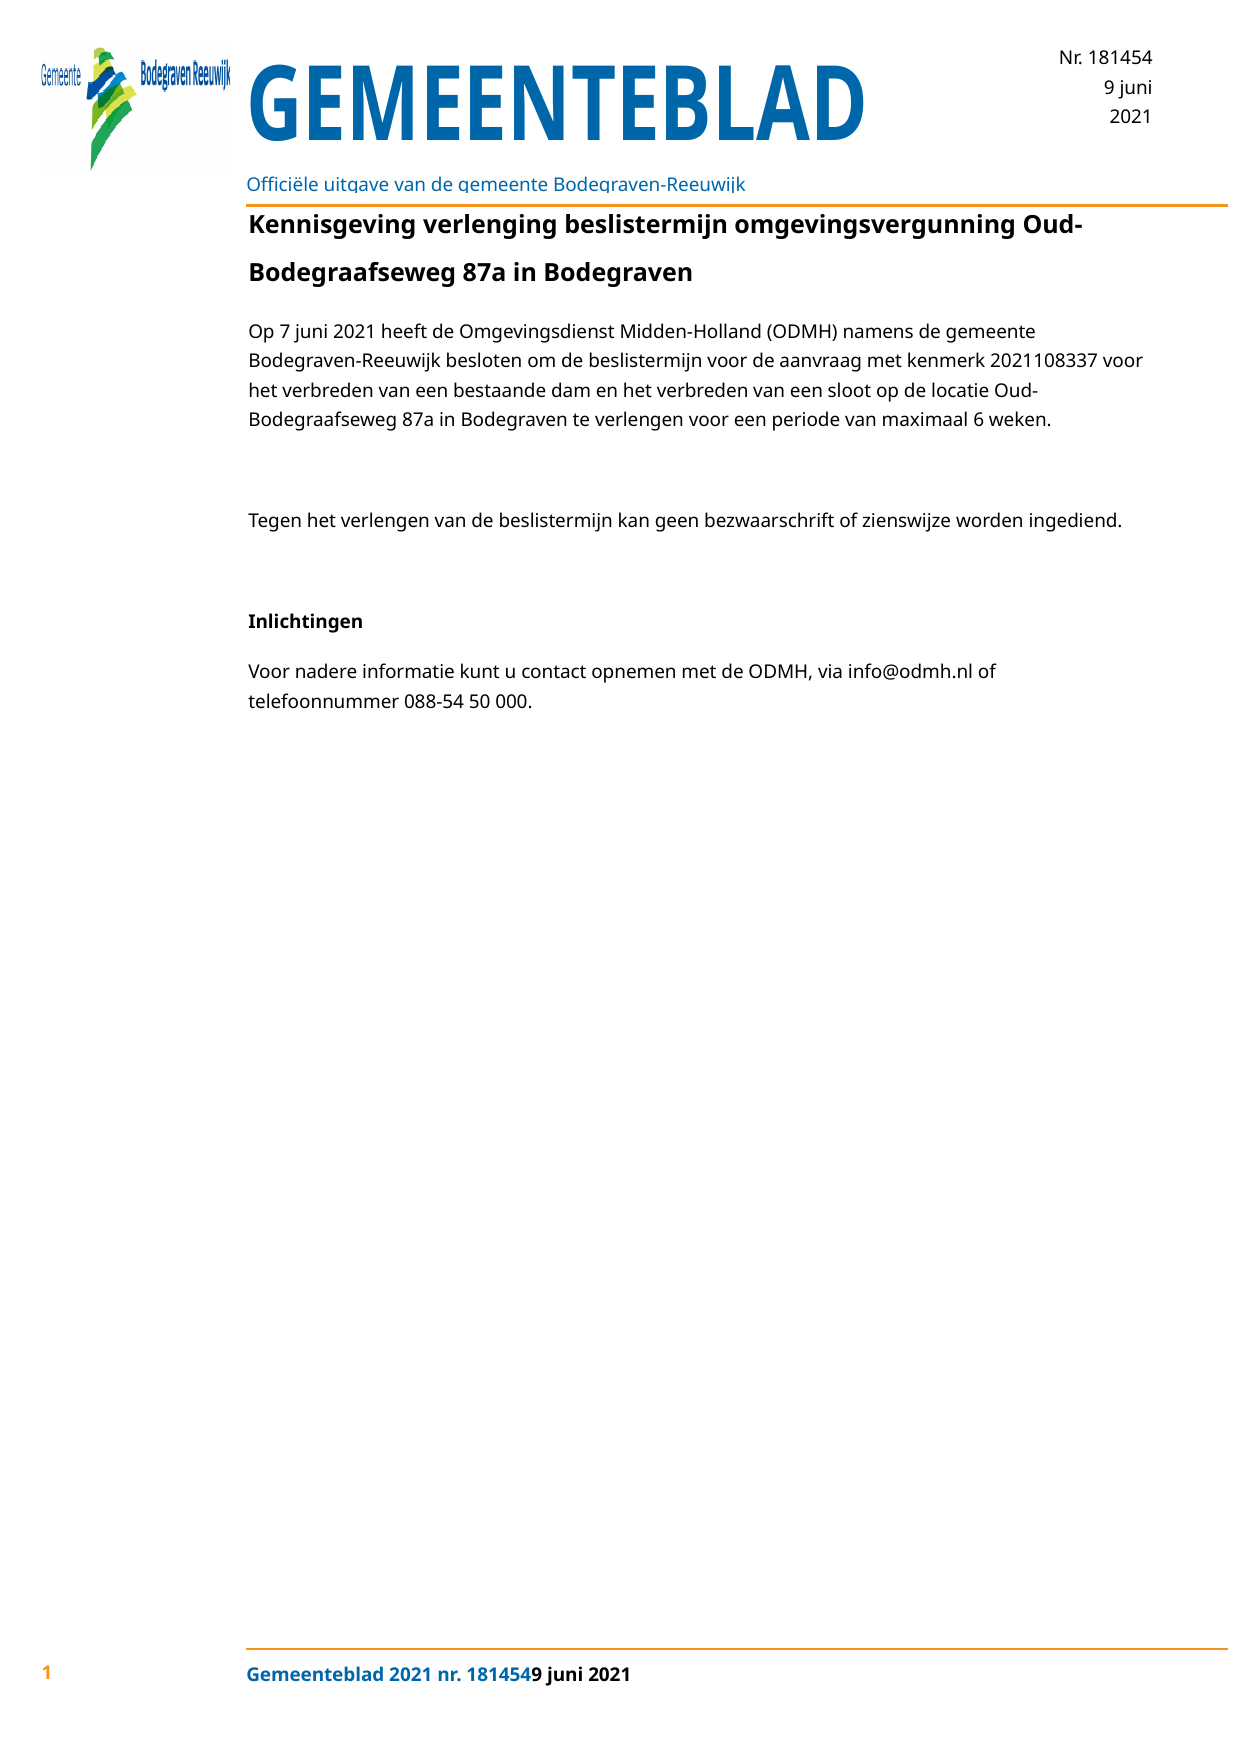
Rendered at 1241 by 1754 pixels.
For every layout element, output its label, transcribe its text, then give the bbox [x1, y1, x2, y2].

text Inlichtingen [248, 608, 1152, 634]
text Op 7 juni 2021 heeft de Omgevingsdienst Midden-Holland (ODMH) namens de gemeente Bodegraven-Reeuwijk besloten om de beslistermijn voor de aanvraag met kenmerk 2021108337 voor het verbreden van een bestaande dam en het verbreden van een sloot op de locatie Oud-Bodegraafseweg 87a in Bodegraven te verlengen voor een periode van maximaal 6 weken. [248, 318, 1152, 432]
text Tegen het verlengen van de beslistermijn kan geen bezwaarschrift of zienswijze worden ingediend. [248, 507, 1152, 533]
text Voor nadere informatie kunt u contact opnemen met de ODMH, via info@odmh.nl of telefoonnummer 088-54 50 000. [248, 659, 1152, 714]
picture [41, 47, 231, 172]
text Kennisgeving verlenging beslistermijn omgevingsvergunning Oud-Bodegraafseweg 87a in Bodegraven [248, 207, 1152, 288]
